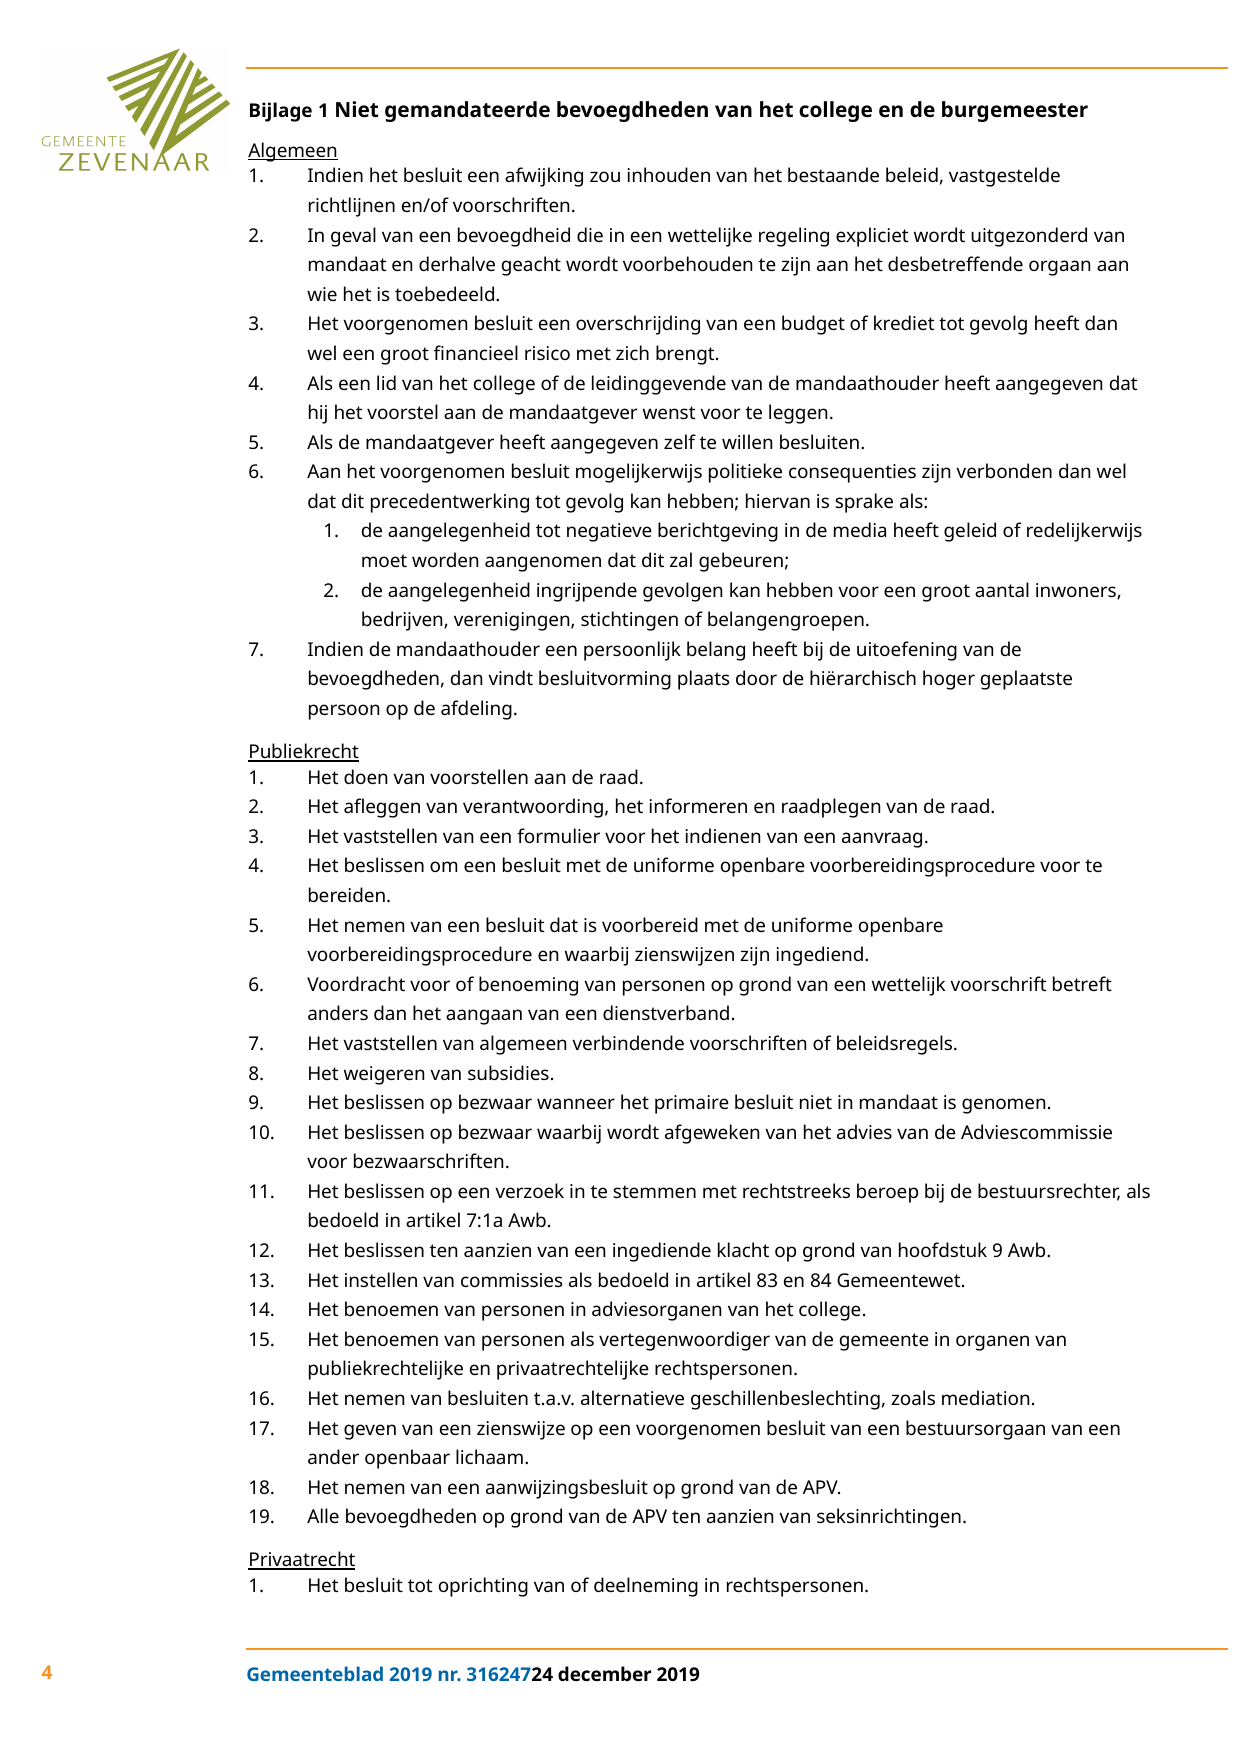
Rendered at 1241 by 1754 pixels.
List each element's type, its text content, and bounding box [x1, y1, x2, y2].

list Het beslissen ten aanzien van een ingediende klacht op grond van hoofdstuk 9 Awb. [248, 1237, 1152, 1263]
list Het nemen van een aanwijzingsbesluit op grond van de APV. [248, 1474, 1152, 1500]
list Het beslissen op bezwaar waarbij wordt afgeweken van het advies van de Adviescommissie voor bezwaarschriften. [248, 1119, 1152, 1174]
list Voordracht voor of benoeming van personen op grond van een wettelijk voorschrift betreft anders dan het aangaan van een dienstverband. [248, 971, 1152, 1026]
list Indien het besluit een afwijking zou inhouden van het bestaande beleid, vastgestelde richtlijnen en/of voorschriften. [248, 163, 1152, 218]
list Als de mandaatgever heeft aangegeven zelf te willen besluiten. [248, 429, 1152, 454]
list Het vaststellen van een formulier voor het indienen van een aanvraag. [248, 823, 1152, 849]
list Het nemen van een besluit dat is voorbereid met de uniforme openbare voorbereidingsprocedure en waarbij zienswijzen zijn ingediend. [248, 912, 1152, 967]
list de aangelegenheid tot negatieve berichtgeving in de media heeft geleid of redelijkerwijs moet worden aangenomen dat dit zal gebeuren; [323, 518, 1152, 573]
list Het afleggen van verantwoording, het informeren en raadplegen van de raad. [248, 793, 1152, 819]
list Alle bevoegdheden op grond van de APV ten aanzien van seksinrichtingen. [248, 1503, 1152, 1529]
list Het beslissen om een besluit met de uniforme openbare voorbereidingsprocedure voor te bereiden. [248, 853, 1152, 908]
list Het weigeren van subsidies. [248, 1060, 1152, 1086]
list de aangelegenheid ingrijpende gevolgen kan hebben voor een groot aantal inwoners, bedrijven, verenigingen, stichtingen of belangengroepen. [323, 577, 1152, 632]
list Het doen van voorstellen aan de raad. [248, 764, 1152, 790]
list Het vaststellen van algemeen verbindende voorschriften of beleidsregels. [248, 1030, 1152, 1056]
list In geval van een bevoegdheid die in een wettelijke regeling expliciet wordt uitgezonderd van mandaat en derhalve geacht wordt voorbehouden te zijn aan het desbetreffende orgaan aan wie het is toebedeeld. [248, 222, 1152, 307]
text Algemeen [248, 137, 1152, 163]
list Het nemen van besluiten t.a.v. alternatieve geschillenbeslechting, zoals mediation. [248, 1385, 1152, 1411]
list Het geven van een zienswijze op een voorgenomen besluit van een bestuursorgaan van een ander openbaar lichaam. [248, 1415, 1152, 1470]
list Het benoemen van personen in adviesorganen van het college. [248, 1296, 1152, 1322]
list Het beslissen op een verzoek in te stemmen met rechtstreeks beroep bij de bestuursrechter, als bedoeld in artikel 7:1a Awb. [248, 1178, 1152, 1233]
text Privaatrecht [248, 1547, 1152, 1572]
list Aan het voorgenomen besluit mogelijkerwijs politieke consequenties zijn verbonden dan wel dat dit precedentwerking tot gevolg kan hebben; hiervan is sprake als: [248, 458, 1152, 514]
text Bijlage 1 Niet gemandateerde bevoegdheden van het college en de burgemeester [248, 95, 1152, 123]
list Het instellen van commissies als bedoeld in artikel 83 en 84 Gemeentewet. [248, 1267, 1152, 1293]
list Het besluit tot oprichting van of deelneming in rechtspersonen. [248, 1572, 1152, 1598]
text Publiekrecht [248, 738, 1152, 764]
picture [41, 47, 231, 172]
list Het voorgenomen besluit een overschrijding van een budget of krediet tot gevolg heeft dan wel een groot financieel risico met zich brengt. [248, 311, 1152, 366]
list Als een lid van het college of de leidinggevende van de mandaathouder heeft aangegeven dat hij het voorstel aan de mandaatgever wenst voor te leggen. [248, 370, 1152, 425]
list Het benoemen van personen als vertegenwoordiger van de gemeente in organen van publiekrechtelijke en privaatrechtelijke rechtspersonen. [248, 1326, 1152, 1381]
list Het beslissen op bezwaar wanneer het primaire besluit niet in mandaat is genomen. [248, 1089, 1152, 1115]
list Indien de mandaathouder een persoonlijk belang heeft bij de uitoefening van de bevoegdheden, dan vindt besluitvorming plaats door de hiërarchisch hoger geplaatste persoon op de afdeling. [248, 636, 1152, 721]
